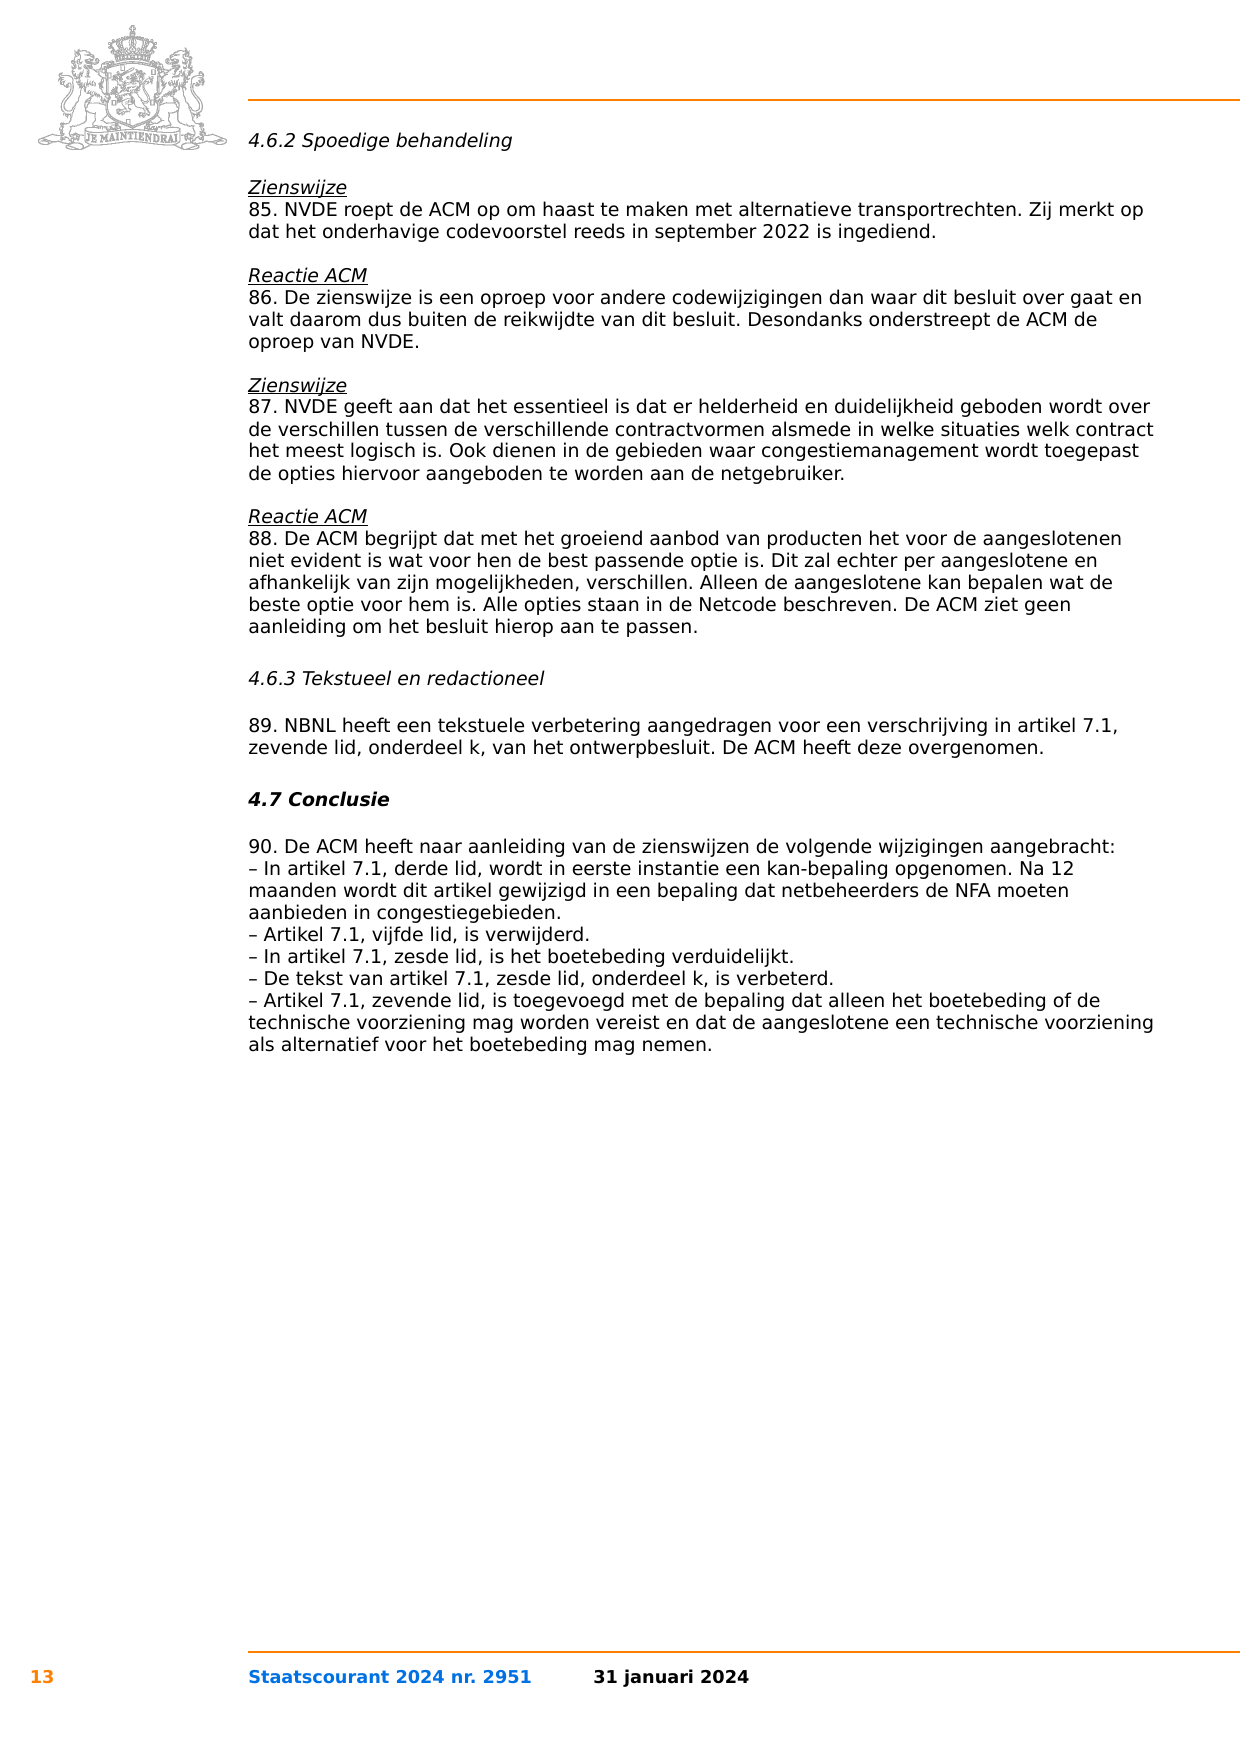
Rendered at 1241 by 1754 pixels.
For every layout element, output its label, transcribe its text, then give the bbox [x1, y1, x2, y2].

subtitle 4.7 Conclusie [248, 789, 1163, 811]
text 90. De ACM heeft naar aanleiding van de zienswijzen de volgende wijzigingen aangebracht: [248, 836, 1163, 858]
text 88. De ACM begrijpt dat met het groeiend aanbod van producten het voor de aangeslotenen niet evident is wat voor hen de best passende optie is. Dit zal echter per aangeslotene en afhankelijk van zijn mogelijkheden, verschillen. Alleen de aangeslotene kan bepalen wat de beste optie voor hem is. Alle opties staan in de Netcode beschreven. De ACM ziet geen aanleiding om het besluit hierop aan te passen. [248, 528, 1163, 638]
subtitle Reactie ACM [248, 265, 1163, 287]
text – De tekst van artikel 7.1, zesde lid, onderdeel k, is verbeterd. [248, 968, 1163, 990]
subtitle Reactie ACM [248, 506, 1163, 528]
text 87. NVDE geeft aan dat het essentieel is dat er helderheid en duidelijkheid geboden wordt over de verschillen tussen de verschillende contractvormen alsmede in welke situaties welk contract het meest logisch is. Ook dienen in de gebieden waar congestiemanagement wordt toegepast de opties hiervoor aangeboden te worden aan de netgebruiker. [248, 396, 1163, 484]
subtitle Zienswijze [248, 177, 1163, 199]
subtitle 4.6.2 Spoedige behandeling [248, 130, 1163, 152]
picture [38, 25, 227, 150]
text – Artikel 7.1, vijfde lid, is verwijderd. [248, 924, 1163, 946]
text – In artikel 7.1, zesde lid, is het boetebeding verduidelijkt. [248, 946, 1163, 968]
text – Artikel 7.1, zevende lid, is toegevoegd met de bepaling dat alleen het boetebeding of de technische voorziening mag worden vereist en dat de aangeslotene een technische voorziening als alternatief voor het boetebeding mag nemen. [248, 990, 1163, 1056]
text 86. De zienswijze is een oproep voor andere codewijzigingen dan waar dit besluit over gaat en valt daarom dus buiten de reikwijdte van dit besluit. Desondanks onderstreept de ACM de oproep van NVDE. [248, 287, 1163, 353]
subtitle Zienswijze [248, 374, 1163, 396]
subtitle 4.6.3 Tekstueel en redactioneel [248, 668, 1163, 690]
text – In artikel 7.1, derde lid, wordt in eerste instantie een kan-bepaling opgenomen. Na 12 maanden wordt dit artikel gewijzigd in een bepaling dat netbeheerders de NFA moeten aanbieden in congestiegebieden. [248, 858, 1163, 924]
text 85. NVDE roept de ACM op om haast te maken met alternatieve transportrechten. Zij merkt op dat het onderhavige codevoorstel reeds in september 2022 is ingediend. [248, 199, 1163, 243]
text 89. NBNL heeft een tekstuele verbetering aangedragen voor een verschrijving in artikel 7.1, zevende lid, onderdeel k, van het ontwerpbesluit. De ACM heeft deze overgenomen. [248, 715, 1163, 759]
